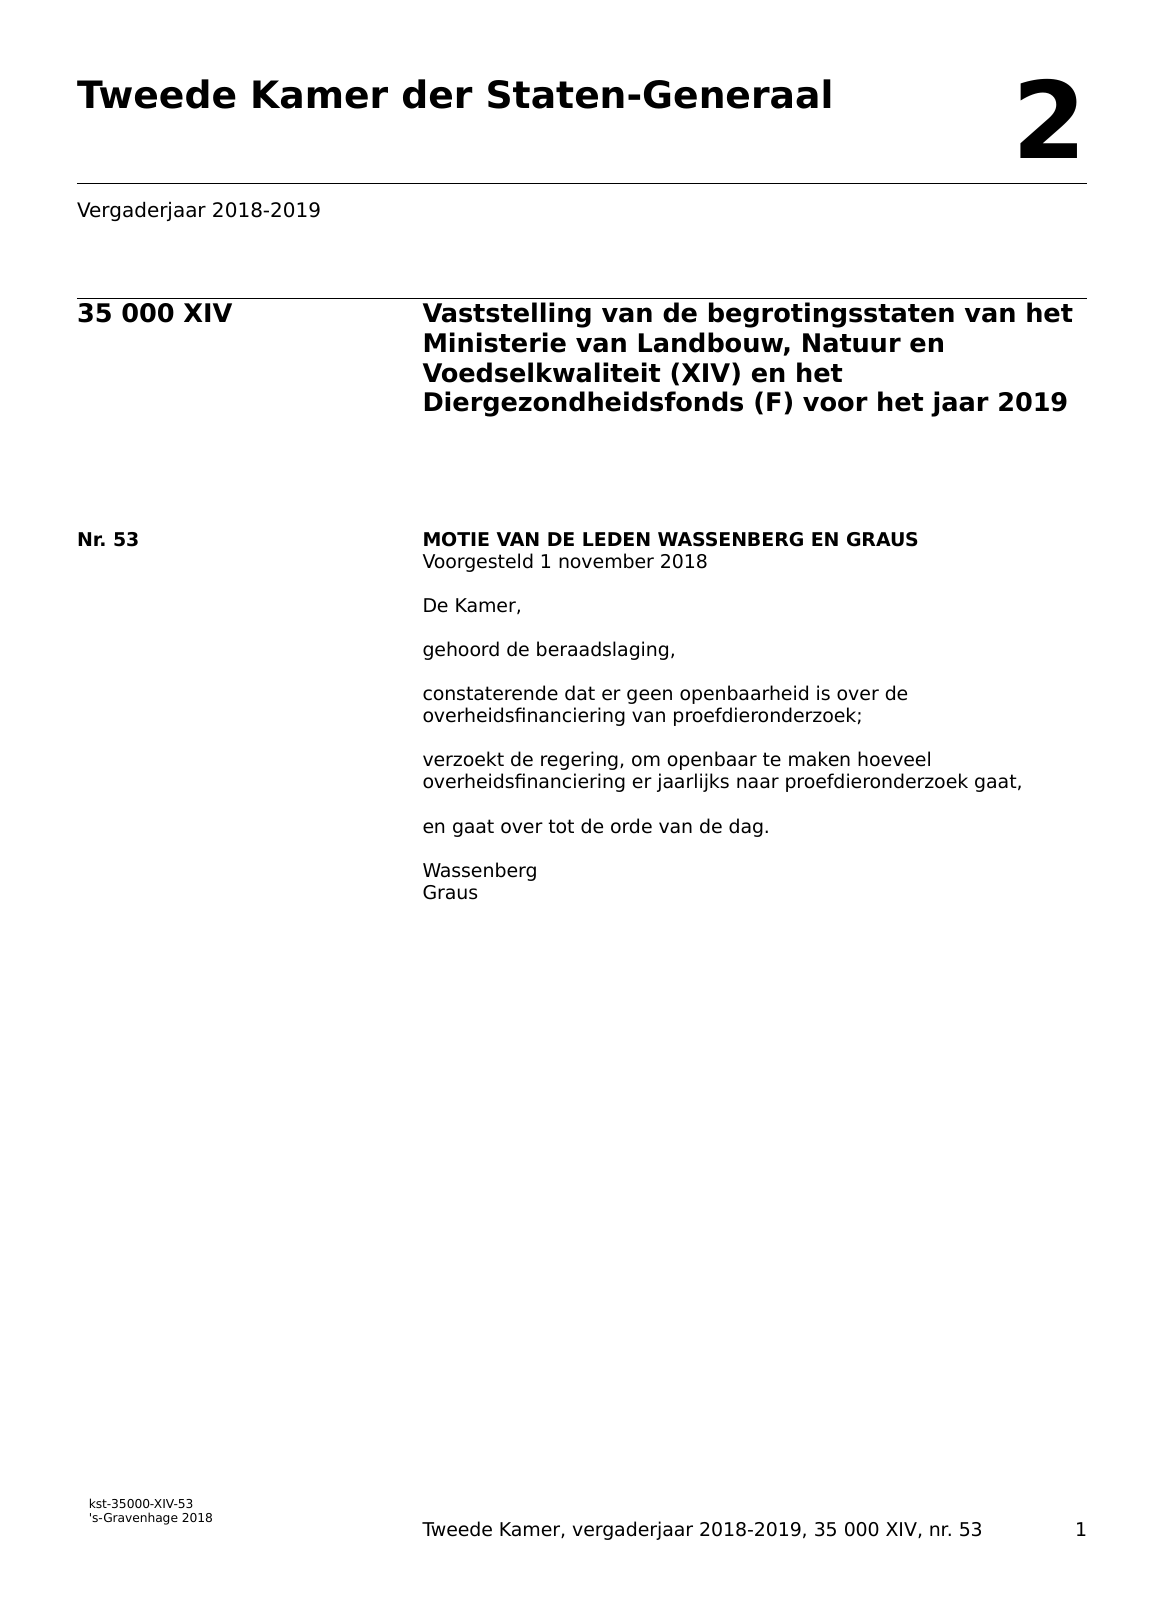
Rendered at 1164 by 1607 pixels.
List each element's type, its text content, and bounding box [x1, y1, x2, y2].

text constaterende dat er geen openbaarheid is over de overheidsfinanciering van proefdieronderzoek; [422, 683, 1087, 727]
table_header Tweede Kamer der Staten-Generaal [77, 59, 886, 183]
table_header 2 [886, 59, 1087, 183]
text Graus [422, 882, 1087, 904]
text gehoord de beraadslaging, [422, 639, 1087, 661]
text 's-Gravenhage 2018 [88, 1511, 323, 1525]
table_cell Vergaderjaar 2018-2019 [77, 184, 1087, 298]
text Wassenberg [422, 860, 1087, 882]
subtitle 35 000 XIV Vaststelling van de begrotingsstaten van het Ministerie van Landbouw, Natuur en Voedselkwaliteit (XIV) en het Diergezondheidsfonds (F) voor het jaar 2019 [77, 299, 1087, 418]
text verzoekt de regering, om openbaar te maken hoeveel overheidsfinanciering er jaarlijks naar proefdieronderzoek gaat, [422, 749, 1087, 793]
text Voorgesteld 1 november 2018 [422, 551, 1087, 573]
text De Kamer, [422, 595, 1087, 617]
text kst-35000-XIV-53 [88, 1497, 323, 1511]
text en gaat over tot de orde van de dag. [422, 816, 1087, 837]
subtitle Nr. 53 MOTIE VAN DE LEDEN WASSENBERG EN GRAUS [77, 529, 1087, 551]
